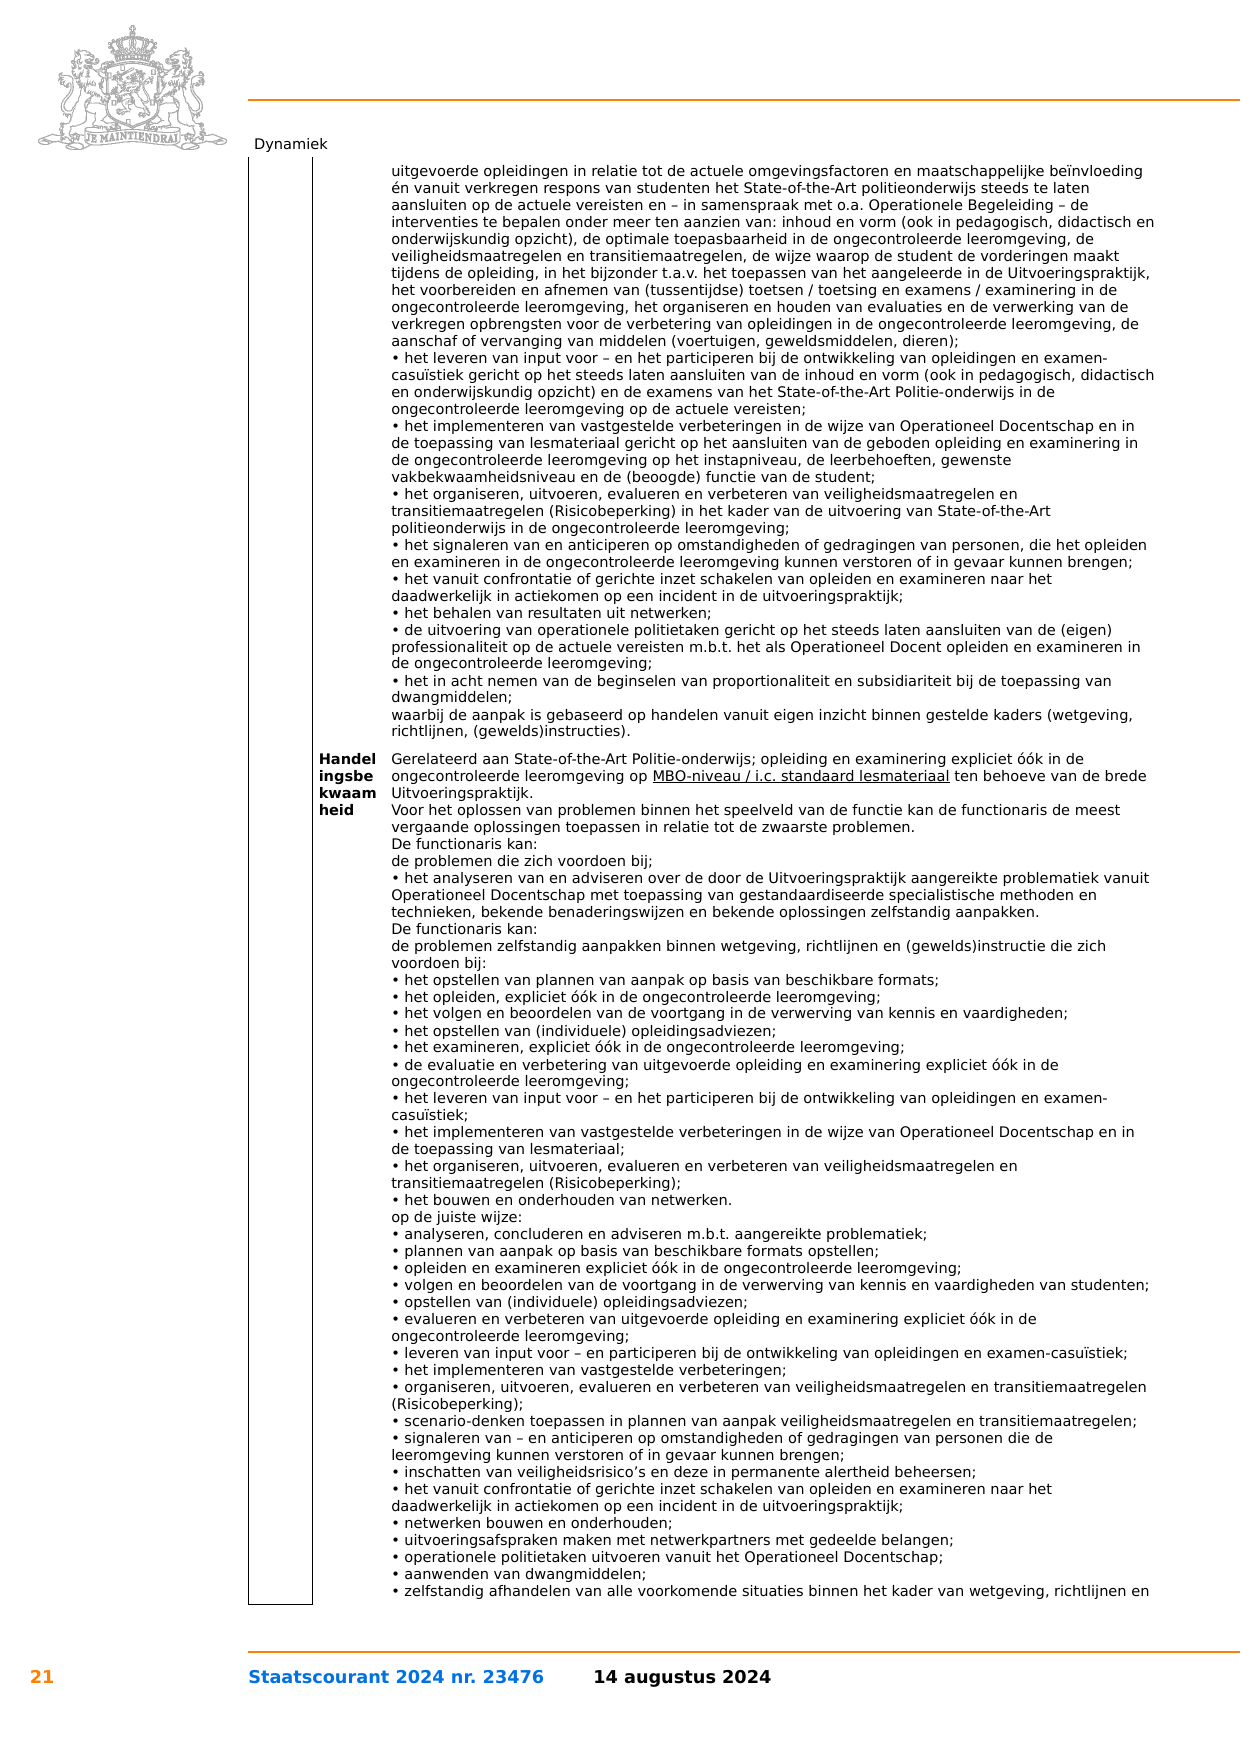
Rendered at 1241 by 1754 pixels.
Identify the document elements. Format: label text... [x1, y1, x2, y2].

table_cell uitgevoerde opleidingen in relatie tot de actuele omgevingsfactoren en maatschappelijke beïnvloeding én vanuit verkregen respons van studenten het State-of-the-Art politieonderwijs steeds te laten aansluiten op de actuele vereisten en – in samenspraak met o.a. Operationele Begeleiding – de interventies te bepalen onder meer ten aanzien van: inhoud en vorm (ook in pedagogisch, didactisch en onderwijskundig opzicht), de optimale toepasbaarheid in de ongecontroleerde leeromgeving, de veiligheidsmaatregelen en transitiemaatregelen, de wijze waarop de student de vorderingen maakt tijdens de opleiding, in het bijzonder t.a.v. het toepassen van het aangeleerde in de Uitvoeringspraktijk, het voorbereiden en afnemen van (tussentijdse) toetsen / toetsing en examens / examinering in de ongecontroleerde leeromgeving, het organiseren en houden van evaluaties en de verwerking van de verkregen opbrengsten voor de verbetering van opleidingen in de ongecontroleerde leeromgeving, de aanschaf of vervanging van middelen (voertuigen, geweldsmiddelen, dieren); • het leveren van input voor – en het participeren bij de ontwikkeling van opleidingen en examen-casuïstiek gericht op het steeds laten aansluiten van de inhoud en vorm (ook in pedagogisch, didactisch en onderwijskundig opzicht) en de examens van het State-of-the-Art Politie-onderwijs in de ongecontroleerde leeromgeving op de actuele vereisten; • het implementeren van vastgestelde verbeteringen in de wijze van Operationeel Docentschap en in de toepassing van lesmateriaal gericht op het aansluiten van de geboden opleiding en examinering in de ongecontroleerde leeromgeving op het instapniveau, de leerbehoeften, gewenste vakbekwaamheidsniveau en de (beoogde) functie van de student; • het organiseren, uitvoeren, evalueren en verbeteren van veiligheidsmaatregelen en transitiemaatregelen (Risicobeperking) in het kader van de uitvoering van State-of-the-Art politieonderwijs in de ongecontroleerde leeromgeving; • het signaleren van en anticiperen op omstandigheden of gedragingen van personen, die het opleiden en examineren in de ongecontroleerde leeromgeving kunnen verstoren of in gevaar kunnen brengen; • het vanuit confrontatie of gerichte inzet schakelen van opleiden en examineren naar het daadwerkelijk in actiekomen op een incident in de uitvoeringspraktijk; • het behalen van resultaten uit netwerken; • de uitvoering van operationele politietaken gericht op het steeds laten aansluiten van de (eigen) professionaliteit op de actuele vereisten m.b.t. het als Operationeel Docent opleiden en examineren in de ongecontroleerde leeromgeving; • het in acht nemen van de beginselen van proportionaliteit en subsidiariteit bij de toepassing van dwangmiddelen; waarbij de aanpak is gebaseerd op handelen vanuit eigen inzicht binnen gestelde kaders (wetgeving, richtlijnen, (gewelds)instructies). [386, 158, 1163, 745]
table_cell [249, 745, 312, 1604]
picture [38, 25, 227, 150]
table_cell [313, 158, 385, 745]
table_cell [249, 158, 312, 745]
table_cell Handelingsbekwaamheid [313, 746, 385, 1604]
table_cell Gerelateerd aan State-of-the-Art Politie-onderwijs; opleiding en examinering expliciet óók in de ongecontroleerde leeromgeving op MBO-niveau / i.c. standaard lesmateriaal ten behoeve van de brede Uitvoeringspraktijk. Voor het oplossen van problemen binnen het speelveld van de functie kan de functionaris de meest vergaande oplossingen toepassen in relatie tot de zwaarste problemen. De functionaris kan: de problemen die zich voordoen bij; • het analyseren van en adviseren over de door de Uitvoeringspraktijk aangereikte problematiek vanuit Operationeel Docentschap met toepassing van gestandaardiseerde specialistische methoden en technieken, bekende benaderingswijzen en bekende oplossingen zelfstandig aanpakken. De functionaris kan: de problemen zelfstandig aanpakken binnen wetgeving, richtlijnen en (gewelds)instructie die zich voordoen bij: • het opstellen van plannen van aanpak op basis van beschikbare formats; • het opleiden, expliciet óók in de ongecontroleerde leeromgeving; • het volgen en beoordelen van de voortgang in de verwerving van kennis en vaardigheden; • het opstellen van (individuele) opleidingsadviezen; • het examineren, expliciet óók in de ongecontroleerde leeromgeving; • de evaluatie en verbetering van uitgevoerde opleiding en examinering expliciet óók in de ongecontroleerde leeromgeving; • het leveren van input voor – en het participeren bij de ontwikkeling van opleidingen en examen-casuïstiek; • het implementeren van vastgestelde verbeteringen in de wijze van Operationeel Docentschap en in de toepassing van lesmateriaal; • het organiseren, uitvoeren, evalueren en verbeteren van veiligheidsmaatregelen en transitiemaatregelen (Risicobeperking); • het bouwen en onderhouden van netwerken. op de juiste wijze: • analyseren, concluderen en adviseren m.b.t. aangereikte problematiek; • plannen van aanpak op basis van beschikbare formats opstellen; • opleiden en examineren expliciet óók in de ongecontroleerde leeromgeving; • volgen en beoordelen van de voortgang in de verwerving van kennis en vaardigheden van studenten; • opstellen van (individuele) opleidingsadviezen; • evalueren en verbeteren van uitgevoerde opleiding en examinering expliciet óók in de ongecontroleerde leeromgeving; • leveren van input voor – en participeren bij de ontwikkeling van opleidingen en examen-casuïstiek; • het implementeren van vastgestelde verbeteringen; • organiseren, uitvoeren, evalueren en verbeteren van veiligheidsmaatregelen en transitiemaatregelen (Risicobeperking); • scenario-denken toepassen in plannen van aanpak veiligheidsmaatregelen en transitiemaatregelen; • signaleren van – en anticiperen op omstandigheden of gedragingen van personen die de leeromgeving kunnen verstoren of in gevaar kunnen brengen; • inschatten van veiligheidsrisico’s en deze in permanente alertheid beheersen; • het vanuit confrontatie of gerichte inzet schakelen van opleiden en examineren naar het daadwerkelijk in actiekomen op een incident in de uitvoeringspraktijk; • netwerken bouwen en onderhouden; • uitvoeringsafspraken maken met netwerkpartners met gedeelde belangen; • operationele politietaken uitvoeren vanuit het Operationeel Docentschap; • aanwenden van dwangmiddelen; • zelfstandig afhandelen van alle voorkomende situaties binnen het kader van wetgeving, richtlijnen en [386, 746, 1163, 1604]
table_header Dynamiek [249, 131, 1163, 157]
